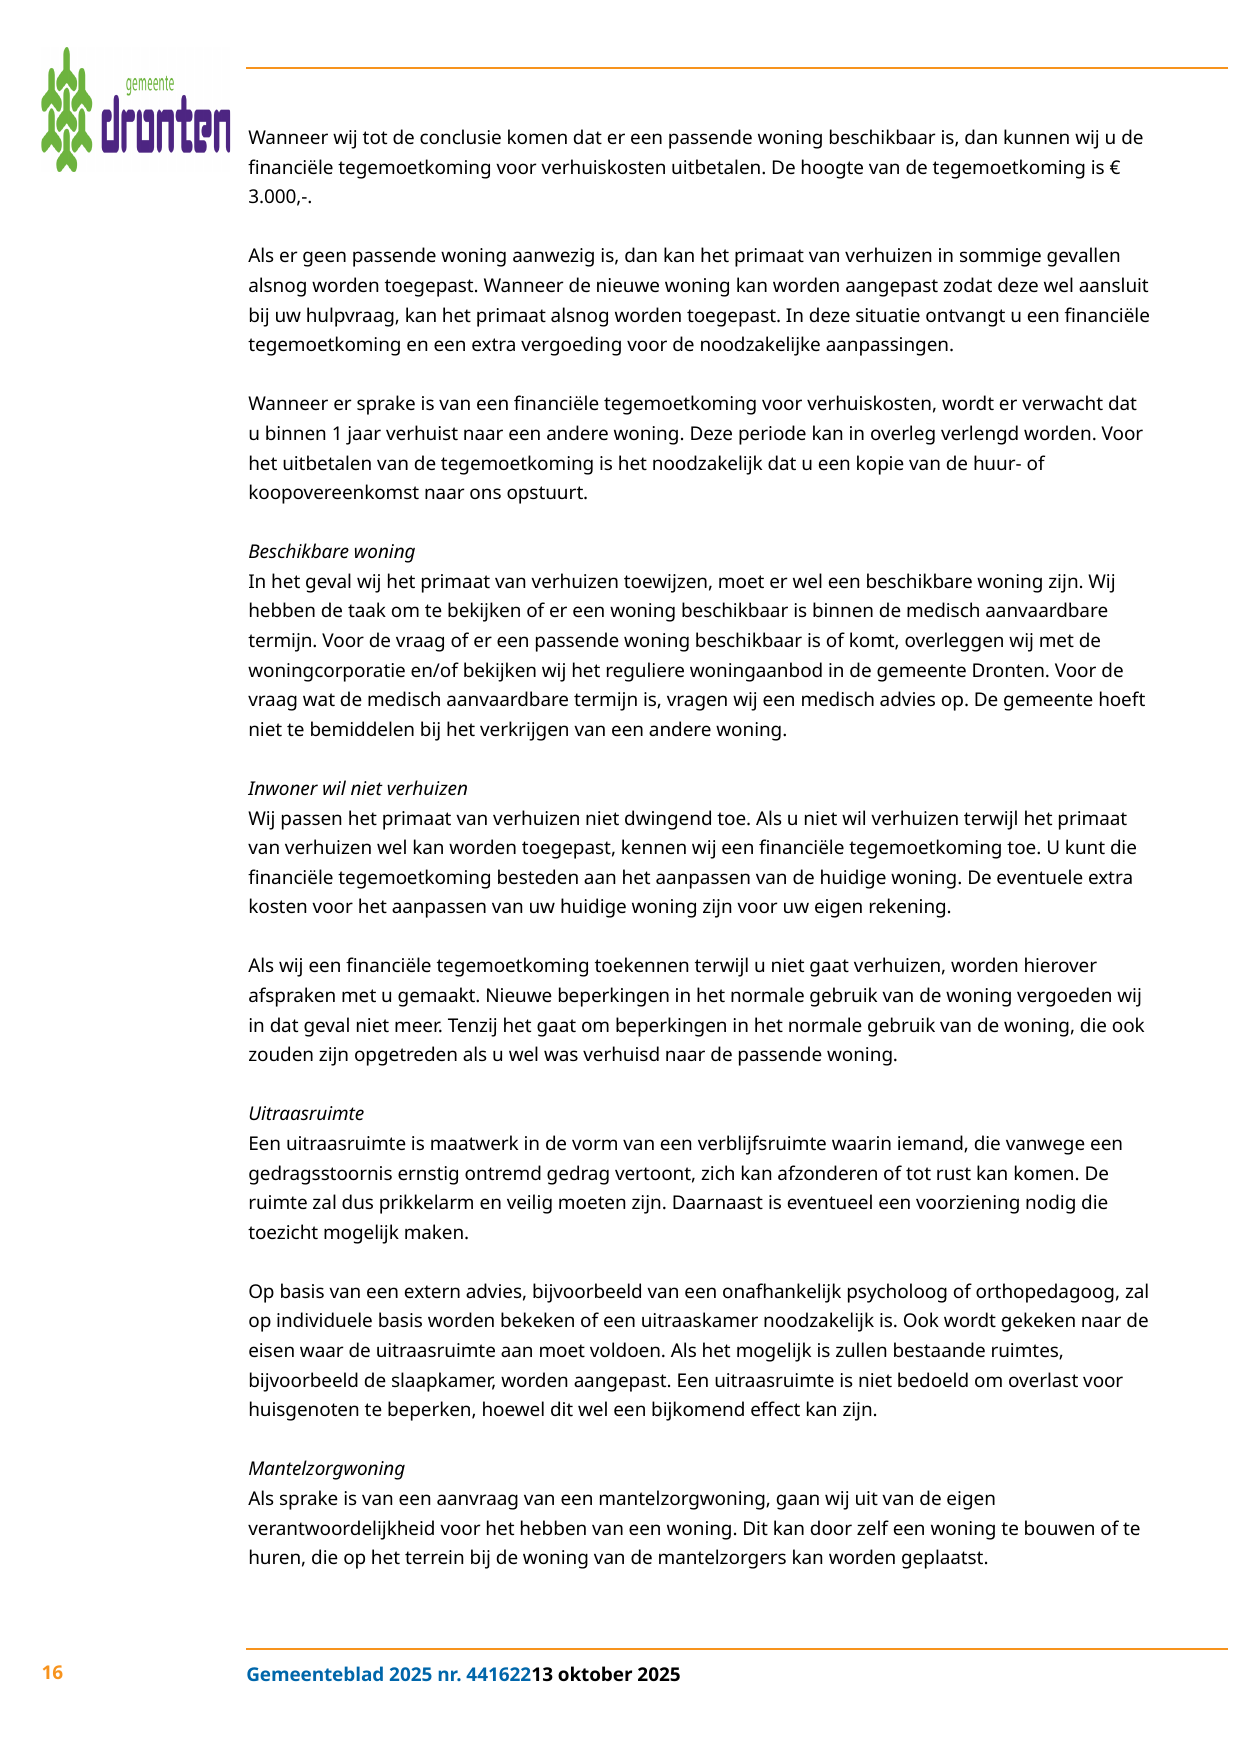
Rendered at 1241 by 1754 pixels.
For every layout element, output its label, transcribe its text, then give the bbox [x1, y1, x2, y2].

text Wanneer wij tot de conclusie komen dat er een passende woning beschikbaar is, dan kunnen wij u de financiële tegemoetkoming voor verhuiskosten uitbetalen. De hoogte van de tegemoetkoming is € 3.000,-. [248, 124, 1152, 209]
text Een uitraasruimte is maatwerk in de vorm van een verblijfsruimte waarin iemand, die vanwege een gedragsstoornis ernstig ontremd gedrag vertoont, zich kan afzonderen of tot rust kan komen. De ruimte zal dus prikkelarm en veilig moeten zijn. Daarnaast is eventueel een voorziening nodig die toezicht mogelijk maken. [248, 1130, 1152, 1245]
text Mantelzorgwoning [248, 1456, 1152, 1481]
text Uitraasruimte [248, 1101, 1152, 1126]
text Als er geen passende woning aanwezig is, dan kan het primaat van verhuizen in sommige gevallen alsnog worden toegepast. Wanneer de nieuwe woning kan worden aangepast zodat deze wel aansluit bij uw hulpvraag, kan het primaat alsnog worden toegepast. In deze situatie ontvangt u een financiële tegemoetkoming en een extra vergoeding voor de noodzakelijke aanpassingen. [248, 243, 1152, 357]
text Wij passen het primaat van verhuizen niet dwingend toe. Als u niet wil verhuizen terwijl het primaat van verhuizen wel kan worden toegepast, kennen wij een financiële tegemoetkoming toe. U kunt die financiële tegemoetkoming besteden aan het aanpassen van de huidige woning. De eventuele extra kosten voor het aanpassen van uw huidige woning zijn voor uw eigen rekening. [248, 805, 1152, 919]
text In het geval wij het primaat van verhuizen toewijzen, moet er wel een beschikbare woning zijn. Wij hebben de taak om te bekijken of er een woning beschikbaar is binnen de medisch aanvaardbare termijn. Voor de vraag of er een passende woning beschikbaar is of komt, overleggen wij met de woningcorporatie en/of bekijken wij het reguliere woningaanbod in de gemeente Dronten. Voor de vraag wat de medisch aanvaardbare termijn is, vragen wij een medisch advies op. De gemeente hoeft niet te bemiddelen bij het verkrijgen van een andere woning. [248, 568, 1152, 742]
text Als wij een financiële tegemoetkoming toekennen terwijl u niet gaat verhuizen, worden hierover afspraken met u gemaakt. Nieuwe beperkingen in het normale gebruik van de woning vergoeden wij in dat geval niet meer. Tenzij het gaat om beperkingen in het normale gebruik van de woning, die ook zouden zijn opgetreden als u wel was verhuisd naar de passende woning. [248, 953, 1152, 1067]
text Inwoner wil niet verhuizen [248, 775, 1152, 801]
text Wanneer er sprake is van een financiële tegemoetkoming voor verhuiskosten, wordt er verwacht dat u binnen 1 jaar verhuist naar een andere woning. Deze periode kan in overleg verlengd worden. Voor het uitbetalen van de tegemoetkoming is het noodzakelijk dat u een kopie van de huur- of koopovereenkomst naar ons opstuurt. [248, 391, 1152, 505]
text Op basis van een extern advies, bijvoorbeeld van een onafhankelijk psycholoog of orthopedagoog, zal op individuele basis worden bekeken of een uitraaskamer noodzakelijk is. Ook wordt gekeken naar de eisen waar de uitraasruimte aan moet voldoen. Als het mogelijk is zullen bestaande ruimtes, bijvoorbeeld de slaapkamer, worden aangepast. Een uitraasruimte is niet bedoeld om overlast voor huisgenoten te beperken, hoewel dit wel een bijkomend effect kan zijn. [248, 1278, 1152, 1422]
picture [41, 47, 231, 172]
text Beschikbare woning [248, 538, 1152, 564]
text Als sprake is van een aanvraag van een mantelzorgwoning, gaan wij uit van de eigen verantwoordelijkheid voor het hebben van een woning. Dit kan door zelf een woning te bouwen of te huren, die op het terrein bij de woning van de mantelzorgers kan worden geplaatst. [248, 1485, 1152, 1570]
